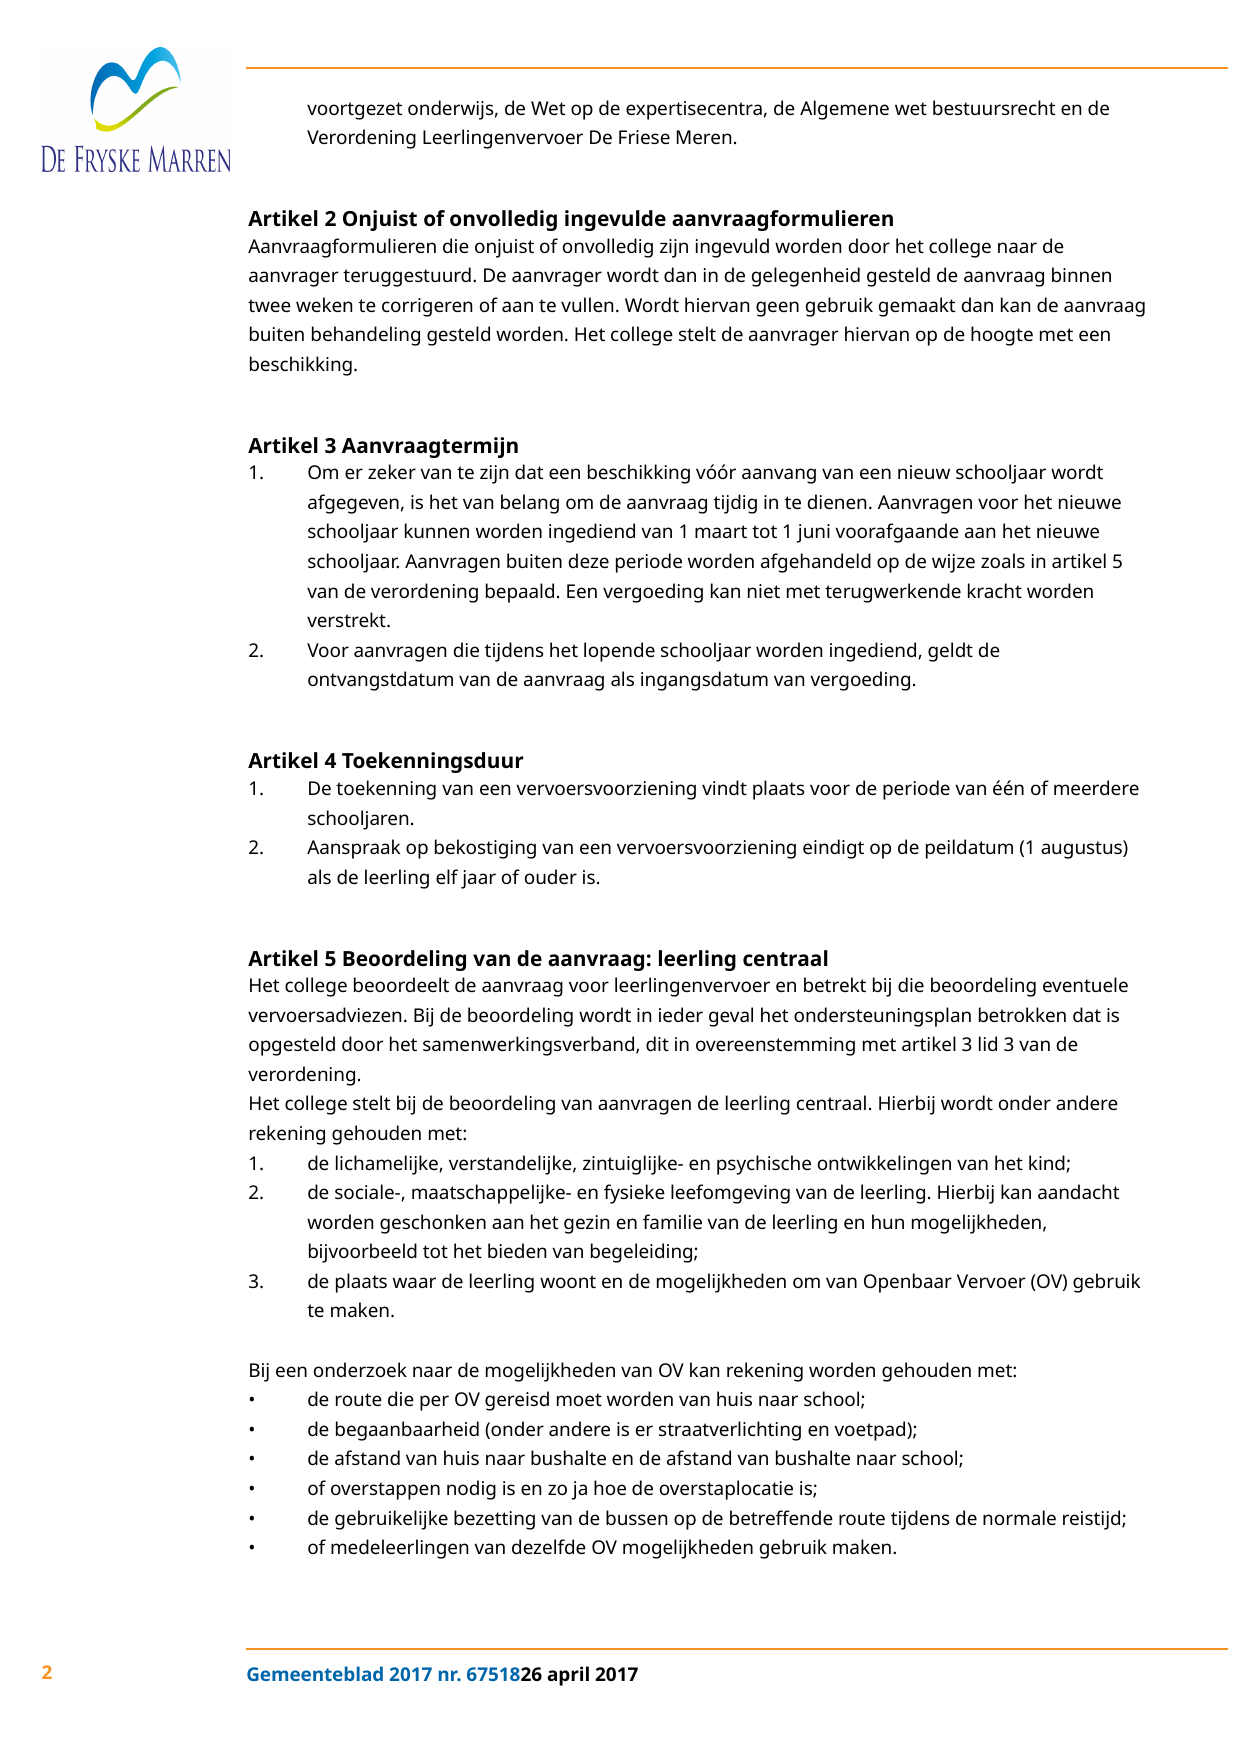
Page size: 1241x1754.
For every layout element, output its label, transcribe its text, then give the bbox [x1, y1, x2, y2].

text Artikel 4 Toekenningsduur [248, 747, 1152, 775]
list voortgezet onderwijs, de Wet op de expertisecentra, de Algemene wet bestuursrecht en de Verordening Leerlingenvervoer De Friese Meren. [248, 95, 1152, 150]
list de afstand van huis naar bushalte en de afstand van bushalte naar school; [248, 1446, 1152, 1471]
list de plaats waar de leerling woont en de mogelijkheden om van Openbaar Vervoer (OV) gebruik te maken. [248, 1268, 1152, 1323]
list de route die per OV gereisd moet worden van huis naar school; [248, 1386, 1152, 1412]
list Aanspraak op bekostiging van een vervoersvoorziening eindigt op de peildatum (1 augustus) als de leerling elf jaar of ouder is. [248, 834, 1152, 889]
list of medeleerlingen van dezelfde OV mogelijkheden gebruik maken. [248, 1534, 1152, 1560]
list de gebruikelijke bezetting van de bussen op de betreffende route tijdens de normale reistijd; [248, 1505, 1152, 1531]
text Artikel 2 Onjuist of onvolledig ingevulde aanvraagformulieren [248, 204, 1152, 233]
list de begaanbaarheid (onder andere is er straatverlichting en voetpad); [248, 1416, 1152, 1442]
text Artikel 3 Aanvraagtermijn [248, 431, 1152, 459]
list of overstappen nodig is en zo ja hoe de overstaplocatie is; [248, 1475, 1152, 1501]
list Voor aanvragen die tijdens het lopende schooljaar worden ingediend, geldt de ontvangstdatum van de aanvraag als ingangsdatum van vergoeding. [248, 637, 1152, 692]
picture [41, 47, 231, 172]
list de sociale-, maatschappelijke- en fysieke leefomgeving van de leerling. Hierbij kan aandacht worden geschonken aan het gezin en familie van de leerling en hun mogelijkheden, bijvoorbeeld tot het bieden van begeleiding; [248, 1179, 1152, 1264]
list De toekenning van een vervoersvoorziening vindt plaats voor de periode van één of meerdere schooljaren. [248, 775, 1152, 830]
text Het college beoordeelt de aanvraag voor leerlingenvervoer en betrekt bij die beoordeling eventuele vervoersadviezen. Bij de beoordeling wordt in ieder geval het ondersteuningsplan betrokken dat is opgesteld door het samenwerkingsverband, dit in overeenstemming met artikel 3 lid 3 van de verordening. [248, 972, 1152, 1087]
list de lichamelijke, verstandelijke, zintuiglijke- en psychische ontwikkelingen van het kind; [248, 1150, 1152, 1176]
text Bij een onderzoek naar de mogelijkheden van OV kan rekening worden gehouden met: [248, 1357, 1152, 1383]
list Om er zeker van te zijn dat een beschikking vóór aanvang van een nieuw schooljaar wordt afgegeven, is het van belang om de aanvraag tijdig in te dienen. Aanvragen voor het nieuwe schooljaar kunnen worden ingediend van 1 maart tot 1 juni voorafgaande aan het nieuwe schooljaar. Aanvragen buiten deze periode worden afgehandeld op de wijze zoals in artikel 5 van de verordening bepaald. Een vergoeding kan niet met terugwerkende kracht worden verstrekt. [248, 459, 1152, 633]
text Aanvraagformulieren die onjuist of onvolledig zijn ingevuld worden door het college naar de aanvrager teruggestuurd. De aanvrager wordt dan in de gelegenheid gesteld de aanvraag binnen twee weken te corrigeren of aan te vullen. Wordt hiervan geen gebruik gemaakt dan kan de aanvraag buiten behandeling gesteld worden. Het college stelt de aanvrager hiervan op de hoogte met een beschikking. [248, 233, 1152, 377]
text Het college stelt bij de beoordeling van aanvragen de leerling centraal. Hierbij wordt onder andere rekening gehouden met: [248, 1091, 1152, 1146]
text Artikel 5 Beoordeling van de aanvraag: leerling centraal [248, 944, 1152, 972]
